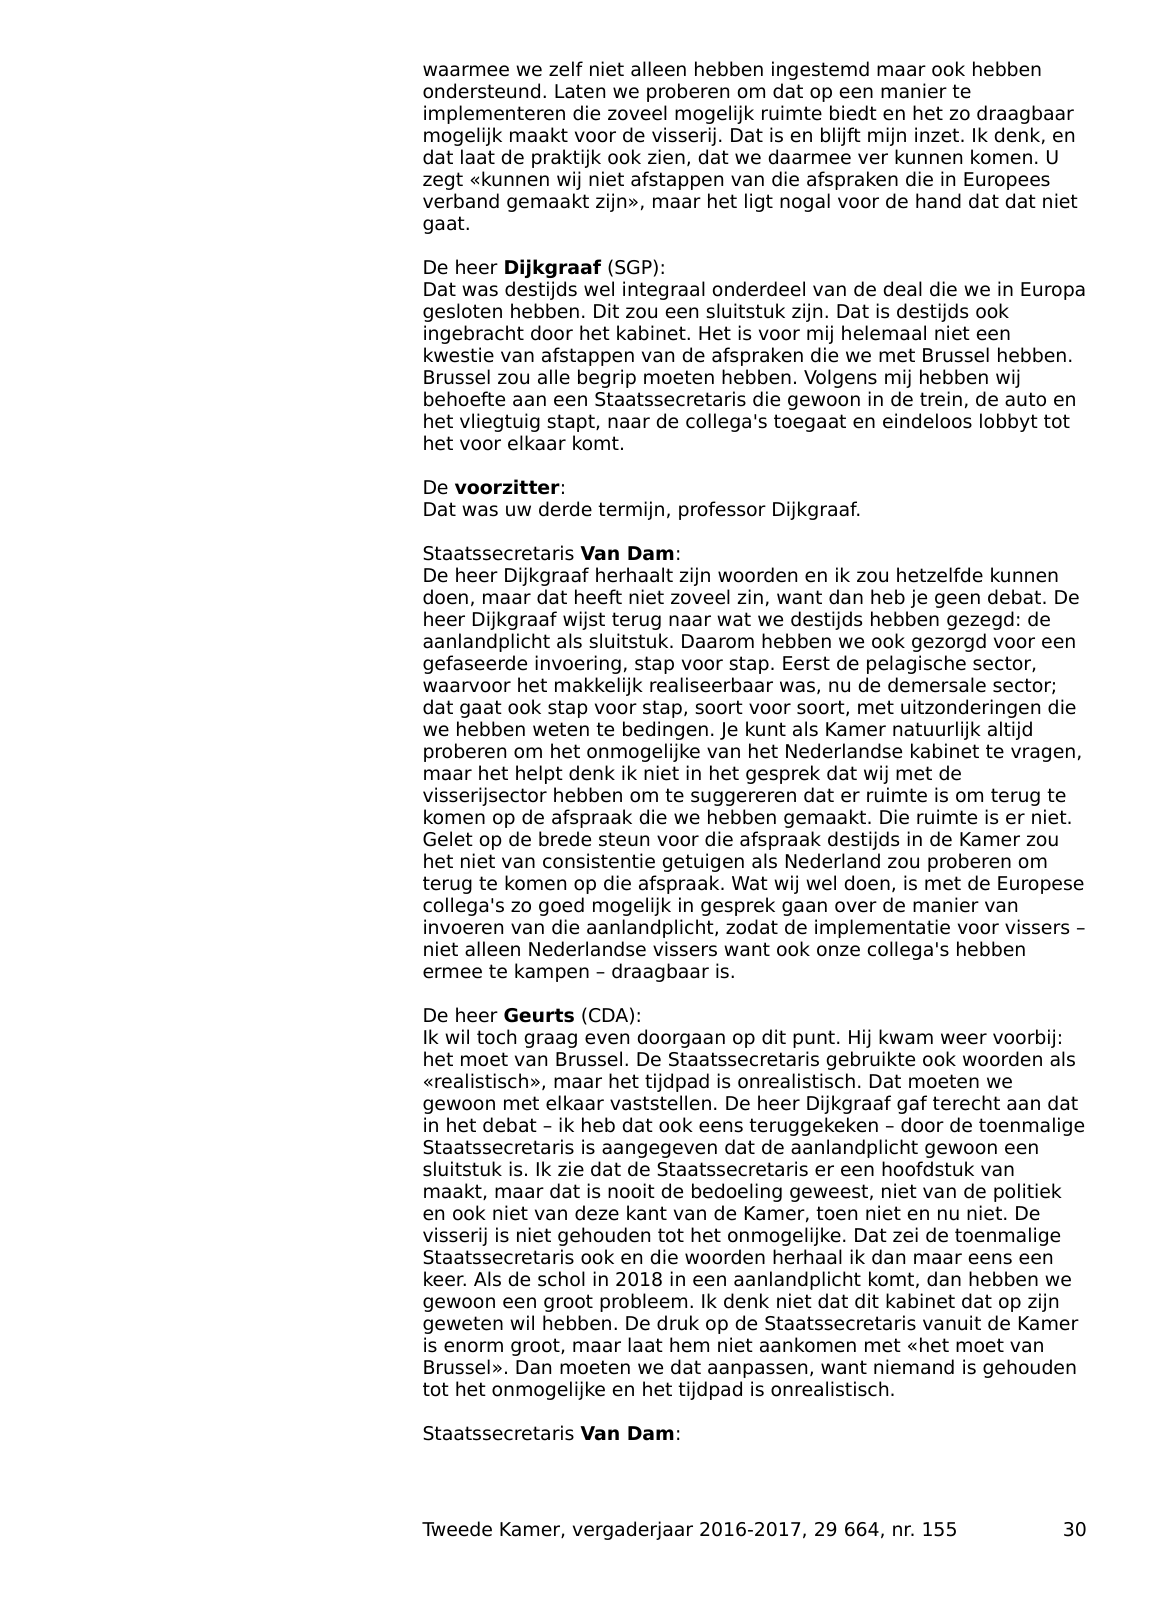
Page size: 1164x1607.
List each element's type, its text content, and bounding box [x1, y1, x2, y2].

text Dat was destijds wel integraal onderdeel van de deal die we in Europa gesloten hebben. Dit zou een sluitstuk zijn. Dat is destijds ook ingebracht door het kabinet. Het is voor mij helemaal niet een kwestie van afstappen van de afspraken die we met Brussel hebben. Brussel zou alle begrip moeten hebben. Volgens mij hebben wij behoefte aan een Staatssecretaris die gewoon in de trein, de auto en het vliegtuig stapt, naar de collega's toegaat en eindeloos lobbyt tot het voor elkaar komt. [422, 279, 1087, 455]
text De heer Dijkgraaf (SGP): [422, 257, 1087, 279]
text Staatssecretaris Van Dam: [422, 543, 1087, 565]
text De heer Geurts (CDA): [422, 1005, 1087, 1027]
text De heer Dijkgraaf herhaalt zijn woorden en ik zou hetzelfde kunnen doen, maar dat heeft niet zoveel zin, want dan heb je geen debat. De heer Dijkgraaf wijst terug naar wat we destijds hebben gezegd: de aanlandplicht als sluitstuk. Daarom hebben we ook gezorgd voor een gefaseerde invoering, stap voor stap. Eerst de pelagische sector, waarvoor het makkelijk realiseerbaar was, nu de demersale sector; dat gaat ook stap voor stap, soort voor soort, met uitzonderingen die we hebben weten te bedingen. Je kunt als Kamer natuurlijk altijd proberen om het onmogelijke van het Nederlandse kabinet te vragen, maar het helpt denk ik niet in het gesprek dat wij met de visserijsector hebben om te suggereren dat er ruimte is om terug te komen op de afspraak die we hebben gemaakt. Die ruimte is er niet. Gelet op de brede steun voor die afspraak destijds in de Kamer zou het niet van consistentie getuigen als Nederland zou proberen om terug te komen op die afspraak. Wat wij wel doen, is met de Europese collega's zo goed mogelijk in gesprek gaan over de manier van invoeren van die aanlandplicht, zodat de implementatie voor vissers – niet alleen Nederlandse vissers want ook onze collega's hebben ermee te kampen – draagbaar is. [422, 565, 1087, 983]
text Ik wil toch graag even doorgaan op dit punt. Hij kwam weer voorbij: het moet van Brussel. De Staatssecretaris gebruikte ook woorden als «realistisch», maar het tijdpad is onrealistisch. Dat moeten we gewoon met elkaar vaststellen. De heer Dijkgraaf gaf terecht aan dat in het debat – ik heb dat ook eens teruggekeken – door de toenmalige Staatssecretaris is aangegeven dat de aanlandplicht gewoon een sluitstuk is. Ik zie dat de Staatssecretaris er een hoofdstuk van maakt, maar dat is nooit de bedoeling geweest, niet van de politiek en ook niet van deze kant van de Kamer, toen niet en nu niet. De visserij is niet gehouden tot het onmogelijke. Dat zei de toenmalige Staatssecretaris ook en die woorden herhaal ik dan maar eens een keer. Als de schol in 2018 in een aanlandplicht komt, dan hebben we gewoon een groot probleem. Ik denk niet dat dit kabinet dat op zijn geweten wil hebben. De druk op de Staatssecretaris vanuit de Kamer is enorm groot, maar laat hem niet aankomen met «het moet van Brussel». Dan moeten we dat aanpassen, want niemand is gehouden tot het onmogelijke en het tijdpad is onrealistisch. [422, 1027, 1087, 1401]
text Dat was uw derde termijn, professor Dijkgraaf. [422, 499, 1087, 521]
text waarmee we zelf niet alleen hebben ingestemd maar ook hebben ondersteund. Laten we proberen om dat op een manier te implementeren die zoveel mogelijk ruimte biedt en het zo draagbaar mogelijk maakt voor de visserij. Dat is en blijft mijn inzet. Ik denk, en dat laat de praktijk ook zien, dat we daarmee ver kunnen komen. U zegt «kunnen wij niet afstappen van die afspraken die in Europees verband gemaakt zijn», maar het ligt nogal voor de hand dat dat niet gaat. [422, 59, 1087, 235]
text Staatssecretaris Van Dam: [422, 1423, 1087, 1445]
text De voorzitter: [422, 477, 1087, 499]
